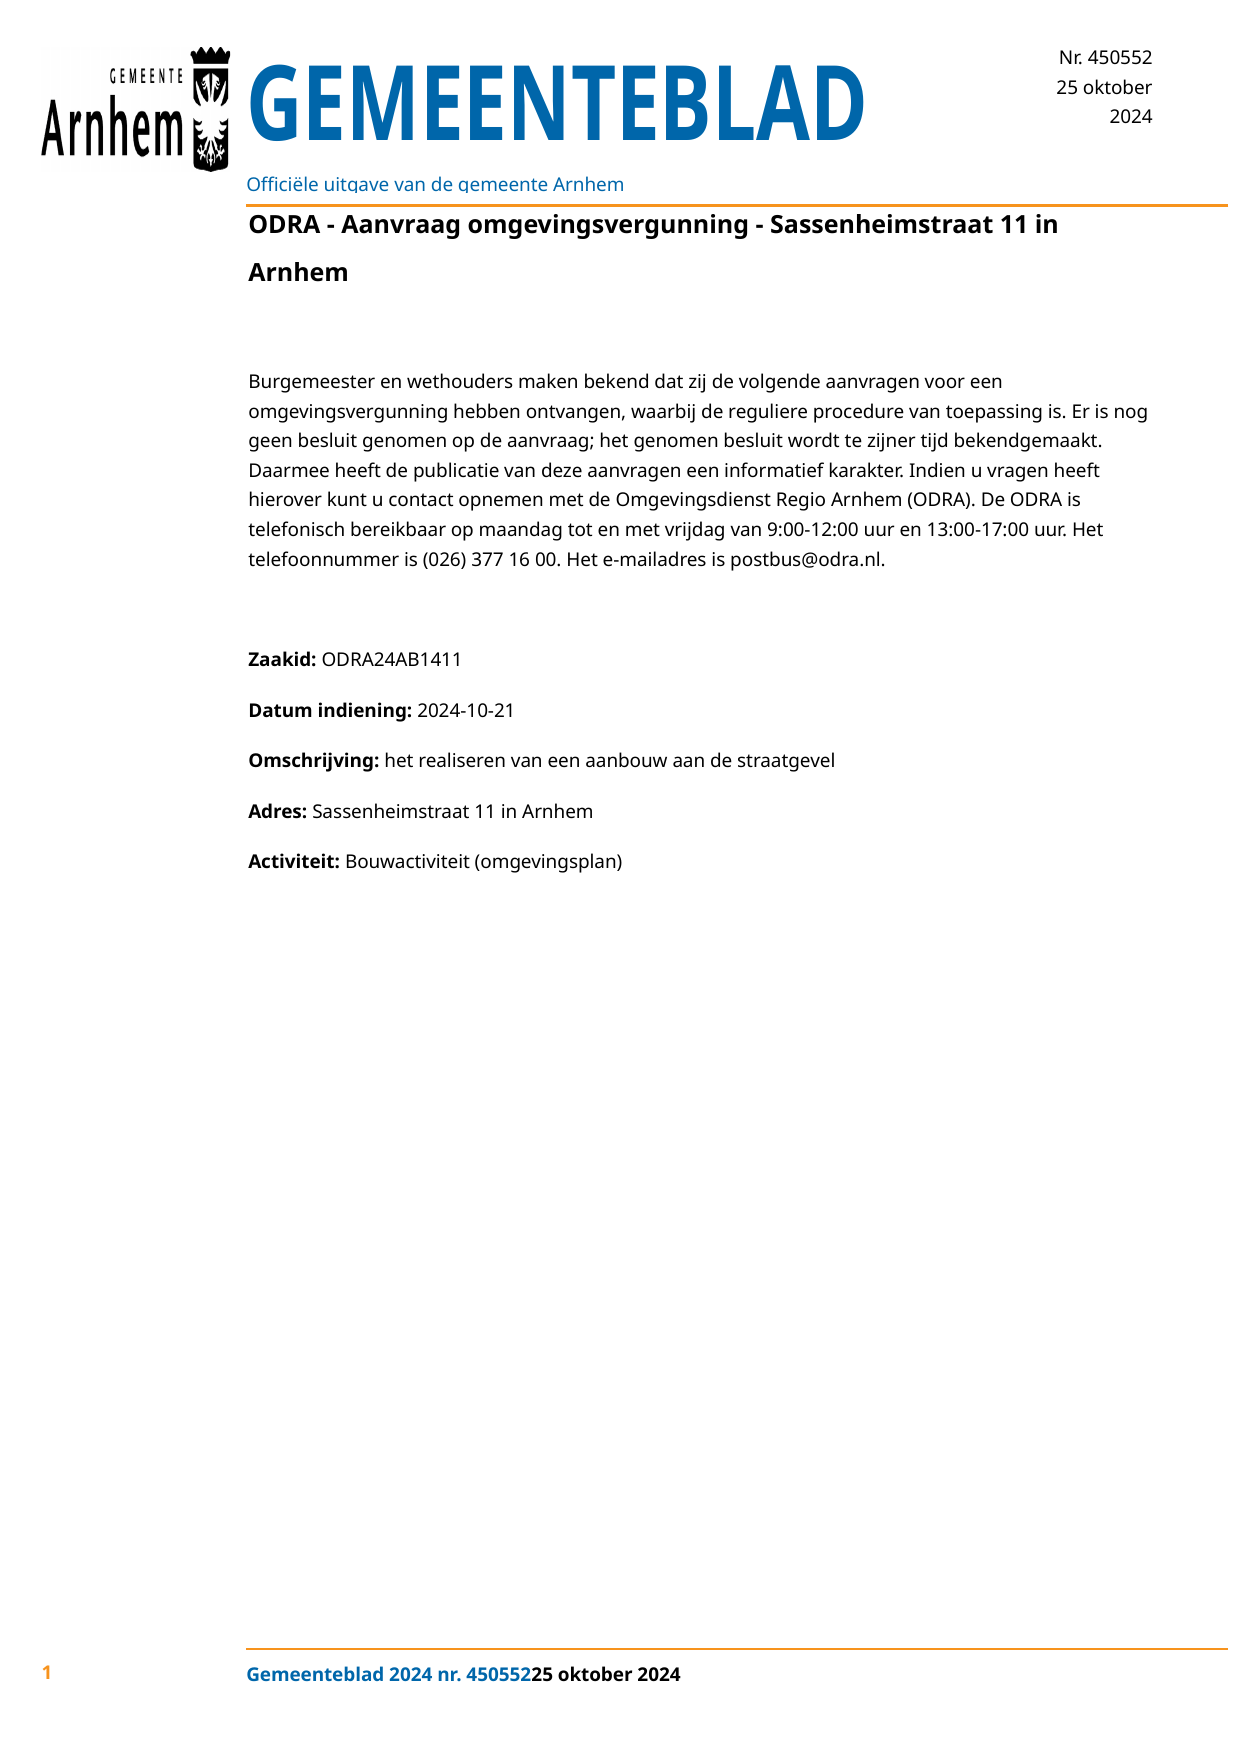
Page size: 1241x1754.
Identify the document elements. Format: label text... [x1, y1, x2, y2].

text Activiteit: Bouwactiviteit (omgevingsplan) [248, 848, 1152, 874]
text Datum indiening: 2024-10-21 [248, 697, 1152, 723]
text Adres: Sassenheimstraat 11 in Arnhem [248, 798, 1152, 824]
text ODRA - Aanvraag omgevingsvergunning - Sassenheimstraat 11 in Arnhem [248, 207, 1152, 288]
text Zaakid: ODRA24AB1411 [248, 647, 1152, 672]
text Omschrijving: het realiseren van een aanbouw aan de straatgevel [248, 747, 1152, 773]
text Burgemeester en wethouders maken bekend dat zij de volgende aanvragen voor een omgevingsvergunning hebben ontvangen, waarbij de reguliere procedure van toepassing is. Er is nog geen besluit genomen op de aanvraag; het genomen besluit wordt te zijner tijd bekendgemaakt. Daarmee heeft de publicatie van deze aanvragen een informatief karakter. Indien u vragen heeft hierover kunt u contact opnemen met de Omgevingsdienst Regio Arnhem (ODRA). De ODRA is telefonisch bereikbaar op maandag tot en met vrijdag van 9:00-12:00 uur en 13:00-17:00 uur. Het telefoonnummer is (026) 377 16 00. Het e-mailadres is postbus@odra.nl. [248, 368, 1152, 572]
picture [41, 47, 231, 172]
